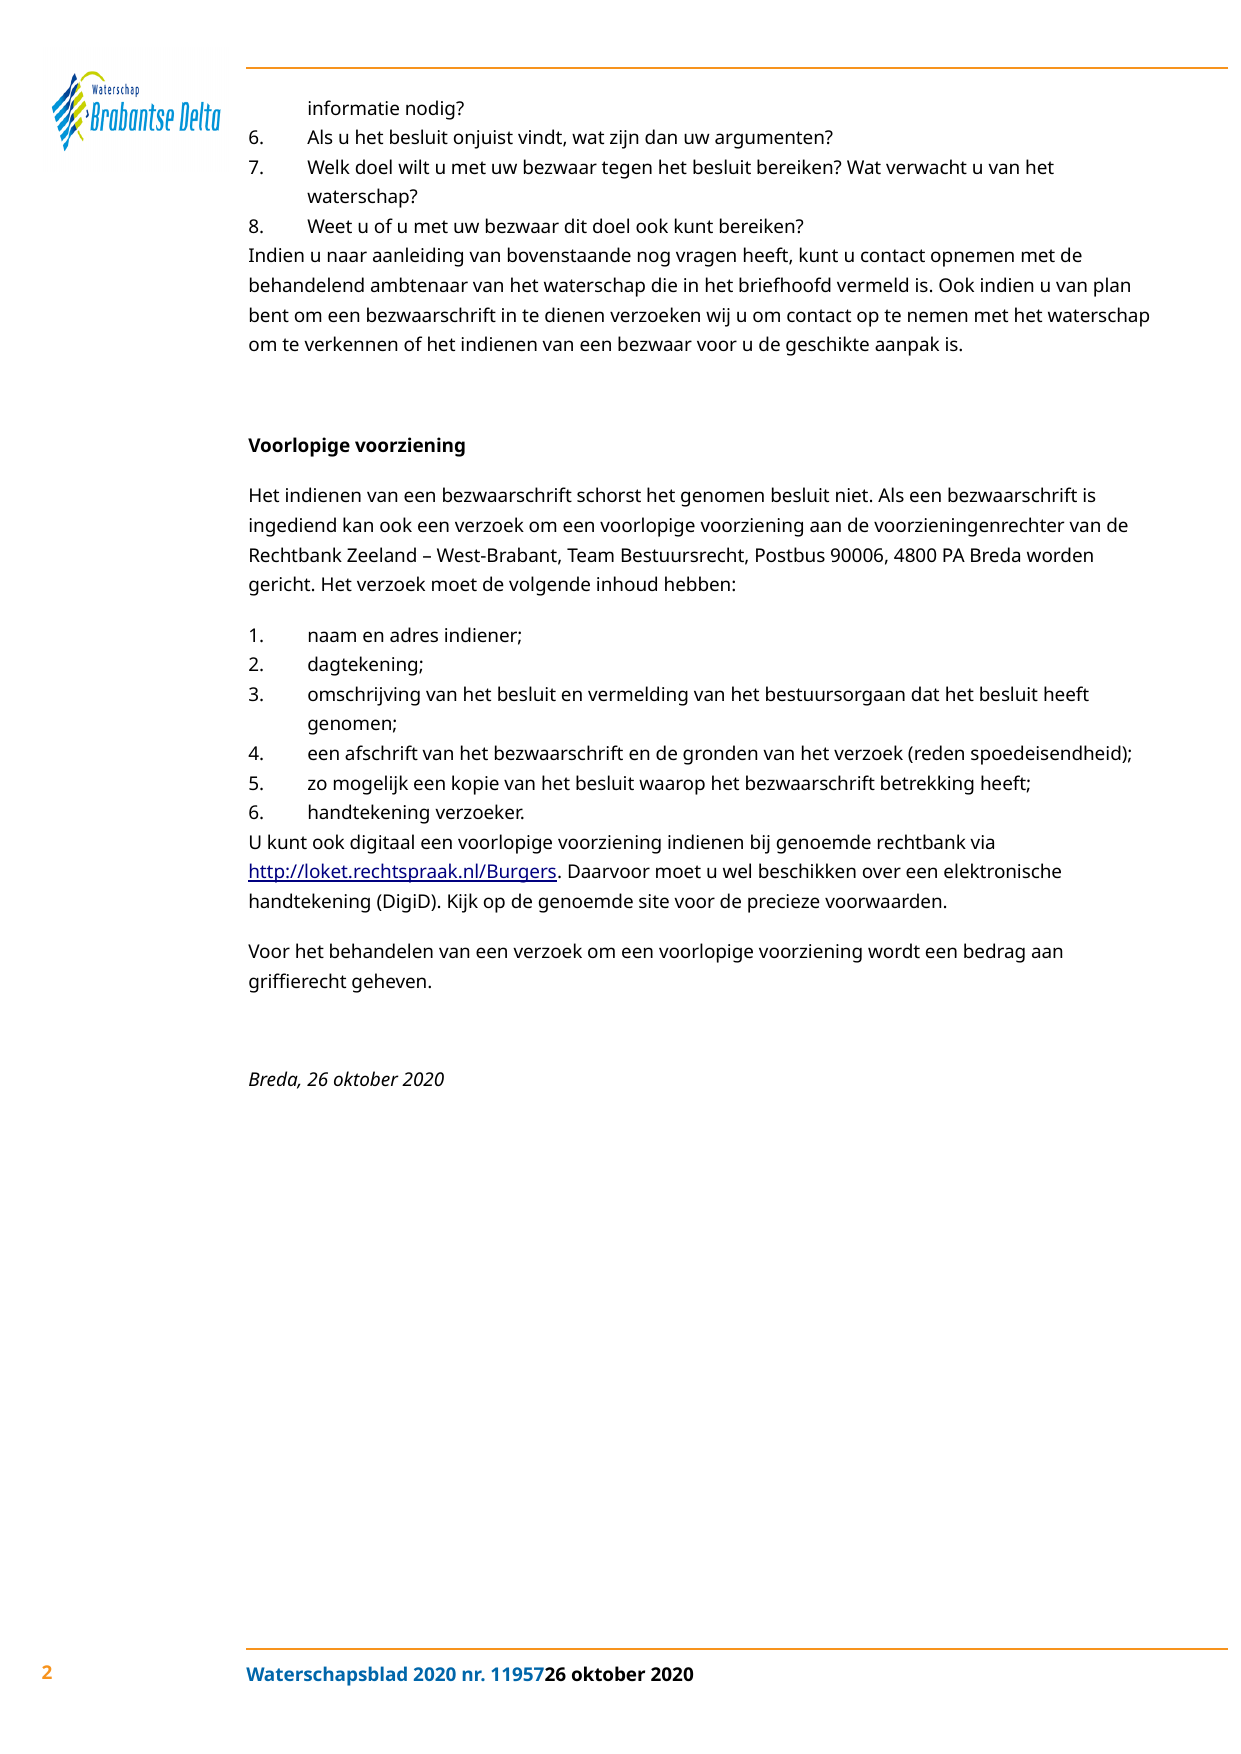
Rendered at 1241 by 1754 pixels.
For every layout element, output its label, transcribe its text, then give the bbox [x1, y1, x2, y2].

text Voorlopige voorziening [248, 432, 1152, 458]
list zo mogelijk een kopie van het besluit waarop het bezwaarschrift betrekking heeft; [248, 770, 1152, 796]
list handtekening verzoeker. [248, 799, 1152, 825]
text Het indienen van een bezwaarschrift schorst het genomen besluit niet. Als een bezwaarschrift is ingediend kan ook een verzoek om een voorlopige voorziening aan de voorzieningenrechter van de Rechtbank Zeeland – West-Brabant, Team Bestuursrecht, Postbus 90006, 4800 PA Breda worden gericht. Het verzoek moet de volgende inhoud hebben: [248, 483, 1152, 597]
list een afschrift van het bezwaarschrift en de gronden van het verzoek (reden spoedeisendheid); [248, 740, 1152, 766]
list informatie nodig? [248, 95, 1152, 121]
list Welk doel wilt u met uw bezwaar tegen het besluit bereiken? Wat verwacht u van het waterschap? [248, 154, 1152, 209]
list Weet u of u met uw bezwaar dit doel ook kunt bereiken? [248, 213, 1152, 239]
text Breda, 26 oktober 2020 [248, 1066, 1152, 1092]
text U kunt ook digitaal een voorlopige voorziening indienen bij genoemde rechtbank via http://loket.rechtspraak.nl/Burgers. Daarvoor moet u wel beschikken over een elektronische handtekening (DigiD). Kijk op de genoemde site voor de precieze voorwaarden. [248, 829, 1152, 914]
text Voor het behandelen van een verzoek om een voorlopige voorziening wordt een bedrag aan griffierecht geheven. [248, 938, 1152, 994]
picture [41, 47, 231, 172]
list Als u het besluit onjuist vindt, wat zijn dan uw argumenten? [248, 124, 1152, 150]
list omschrijving van het besluit en vermelding van het bestuursorgaan dat het besluit heeft genomen; [248, 681, 1152, 736]
list dagtekening; [248, 651, 1152, 677]
list naam en adres indiener; [248, 622, 1152, 648]
text Indien u naar aanleiding van bovenstaande nog vragen heeft, kunt u contact opnemen met de behandelend ambtenaar van het waterschap die in het briefhoofd vermeld is. Ook indien u van plan bent om een bezwaarschrift in te dienen verzoeken wij u om contact op te nemen met het waterschap om te verkennen of het indienen van een bezwaar voor u de geschikte aanpak is. [248, 243, 1152, 357]
